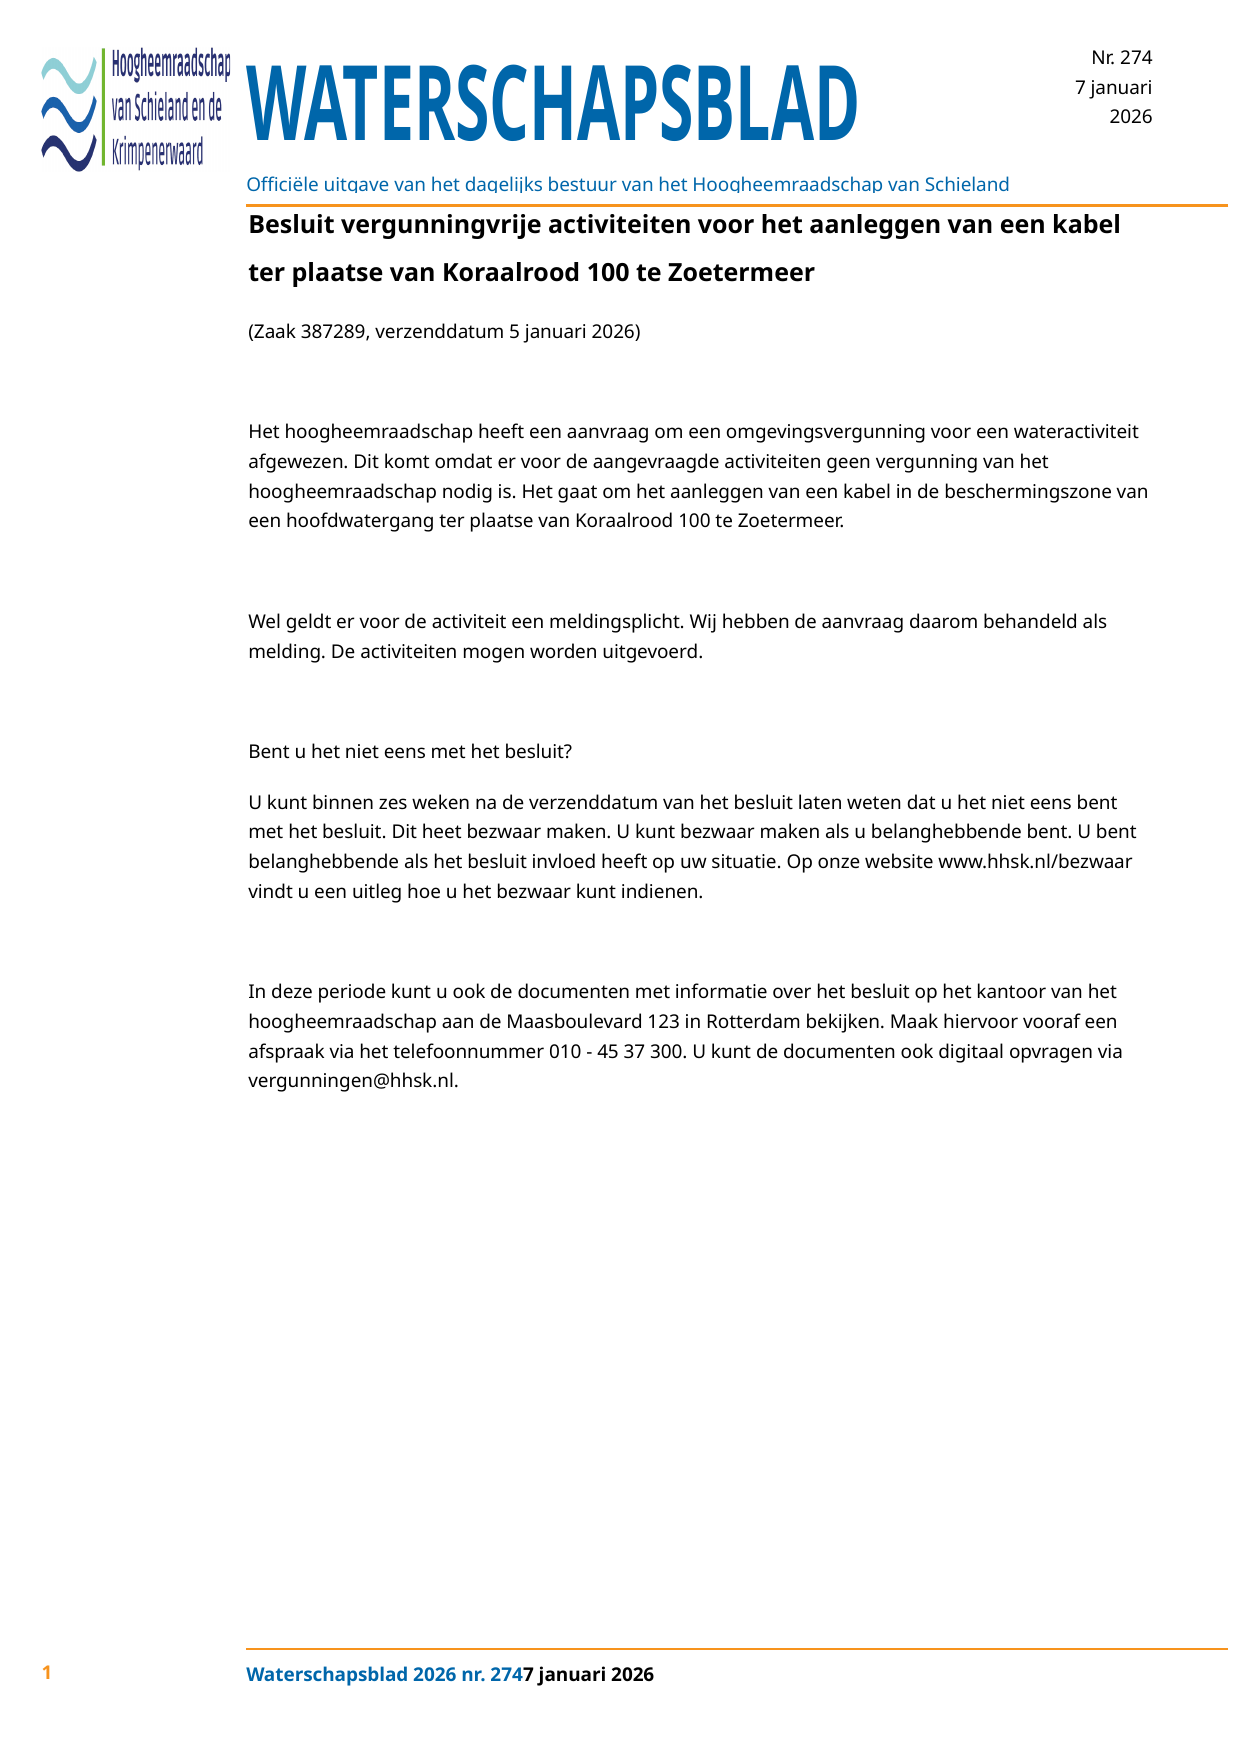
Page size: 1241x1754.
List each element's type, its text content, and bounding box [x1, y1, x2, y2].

text Besluit vergunningvrije activiteiten voor het aanleggen van een kabel ter plaatse van Koraalrood 100 te Zoetermeer [248, 207, 1152, 288]
text Wel geldt er voor de activiteit een meldingsplicht. Wij hebben de aanvraag daarom behandeld als melding. De activiteiten mogen worden uitgevoerd. [248, 608, 1152, 664]
picture [41, 47, 231, 172]
text (Zaak 387289, verzenddatum 5 januari 2026) [248, 318, 1152, 344]
text Bent u het niet eens met het besluit? [248, 739, 1152, 764]
text Het hoogheemraadschap heeft een aanvraag om een omgevingsvergunning voor een wateractiviteit afgewezen. Dit komt omdat er voor de aangevraagde activiteiten geen vergunning van het hoogheemraadschap nodig is. Het gaat om het aanleggen van een kabel in de beschermingszone van een hoofdwatergang ter plaatse van Koraalrood 100 te Zoetermeer. [248, 419, 1152, 533]
text In deze periode kunt u ook de documenten met informatie over het besluit op het kantoor van het hoogheemraadschap aan de Maasboulevard 123 in Rotterdam bekijken. Maak hiervoor vooraf een afspraak via het telefoonnummer 010 - 45 37 300. U kunt de documenten ook digitaal opvragen via vergunningen@hhsk.nl. [248, 979, 1152, 1093]
text U kunt binnen zes weken na de verzenddatum van het besluit laten weten dat u het niet eens bent met het besluit. Dit heet bezwaar maken. U kunt bezwaar maken als u belanghebbende bent. U bent belanghebbende als het besluit invloed heeft op uw situatie. Op onze website www.hhsk.nl/bezwaar vindt u een uitleg hoe u het bezwaar kunt indienen. [248, 789, 1152, 904]
